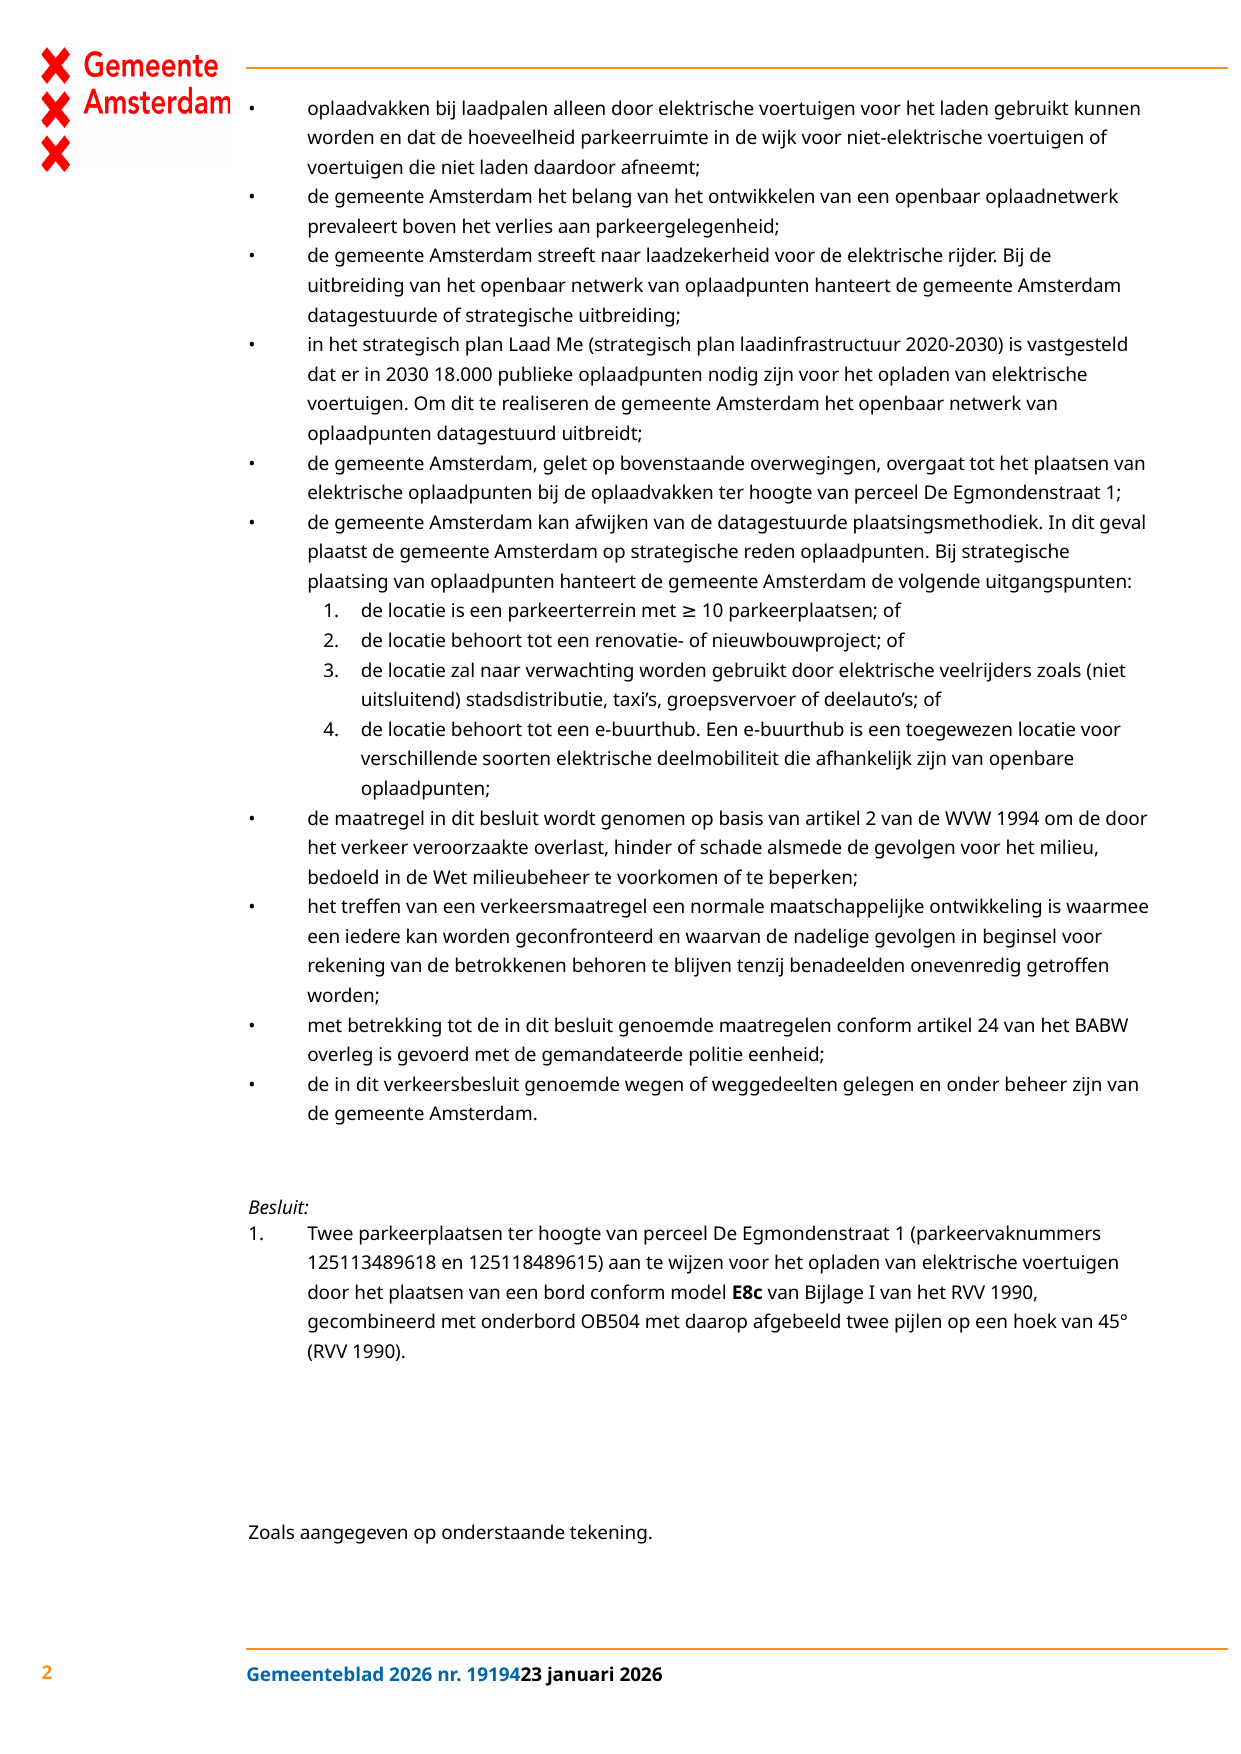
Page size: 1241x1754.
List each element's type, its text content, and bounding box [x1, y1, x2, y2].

list het treffen van een verkeersmaatregel een normale maatschappelijke ontwikkeling is waarmee een iedere kan worden geconfronteerd en waarvan de nadelige gevolgen in beginsel voor rekening van de betrokkenen behoren te blijven tenzij benadeelden onevenredig getroffen worden; [248, 893, 1152, 1008]
list de locatie is een parkeerterrein met ≥ 10 parkeerplaatsen; of [323, 598, 1152, 623]
list de in dit verkeersbesluit genoemde wegen of weggedeelten gelegen en onder beheer zijn van de gemeente Amsterdam. [248, 1071, 1152, 1126]
list de maatregel in dit besluit wordt genomen op basis van artikel 2 van de WVW 1994 om de door het verkeer veroorzaakte overlast, hinder of schade alsmede de gevolgen voor het milieu, bedoeld in de Wet milieubeheer te voorkomen of te beperken; [248, 805, 1152, 890]
picture [41, 47, 231, 172]
list de gemeente Amsterdam streeft naar laadzekerheid voor de elektrische rijder. Bij de uitbreiding van het openbaar netwerk van oplaadpunten hanteert de gemeente Amsterdam datagestuurde of strategische uitbreiding; [248, 243, 1152, 328]
text Zoals aangegeven op onderstaande tekening. [248, 1519, 1152, 1545]
list de locatie behoort tot een e-buurthub. Een e-buurthub is een toegewezen locatie voor verschillende soorten elektrische deelmobiliteit die afhankelijk zijn van openbare oplaadpunten; [323, 716, 1152, 801]
text Besluit: [248, 1194, 1152, 1220]
list de locatie zal naar verwachting worden gebruikt door elektrische veelrijders zoals (niet uitsluitend) stadsdistributie, taxi’s, groepsvervoer of deelauto’s; of [323, 657, 1152, 712]
list de gemeente Amsterdam kan afwijken van de datagestuurde plaatsingsmethodiek. In dit geval plaatst de gemeente Amsterdam op strategische reden oplaadpunten. Bij strategische plaatsing van oplaadpunten hanteert de gemeente Amsterdam de volgende uitgangspunten: [248, 509, 1152, 594]
list Twee parkeerplaatsen ter hoogte van perceel De Egmondenstraat 1 (parkeervaknummers 125113489618 en 125118489615) aan te wijzen voor het opladen van elektrische voertuigen door het plaatsen van een bord conform model E8c van Bijlage I van het RVV 1990, gecombineerd met onderbord OB504 met daarop afgebeeld twee pijlen op een hoek van 45° (RVV 1990). [248, 1220, 1152, 1364]
list in het strategisch plan Laad Me (strategisch plan laadinfrastructuur 2020-2030) is vastgesteld dat er in 2030 18.000 publieke oplaadpunten nodig zijn voor het opladen van elektrische voertuigen. Om dit te realiseren de gemeente Amsterdam het openbaar netwerk van oplaadpunten datagestuurd uitbreidt; [248, 331, 1152, 446]
list oplaadvakken bij laadpalen alleen door elektrische voertuigen voor het laden gebruikt kunnen worden en dat de hoeveelheid parkeerruimte in de wijk voor niet-elektrische voertuigen of voertuigen die niet laden daardoor afneemt; [248, 95, 1152, 180]
list de locatie behoort tot een renovatie- of nieuwbouwproject; of [323, 627, 1152, 653]
list de gemeente Amsterdam, gelet op bovenstaande overwegingen, overgaat tot het plaatsen van elektrische oplaadpunten bij de oplaadvakken ter hoogte van perceel De Egmondenstraat 1; [248, 450, 1152, 505]
list met betrekking tot de in dit besluit genoemde maatregelen conform artikel 24 van het BABW overleg is gevoerd met de gemandateerde politie eenheid; [248, 1012, 1152, 1067]
list de gemeente Amsterdam het belang van het ontwikkelen van een openbaar oplaadnetwerk prevaleert boven het verlies aan parkeergelegenheid; [248, 183, 1152, 239]
